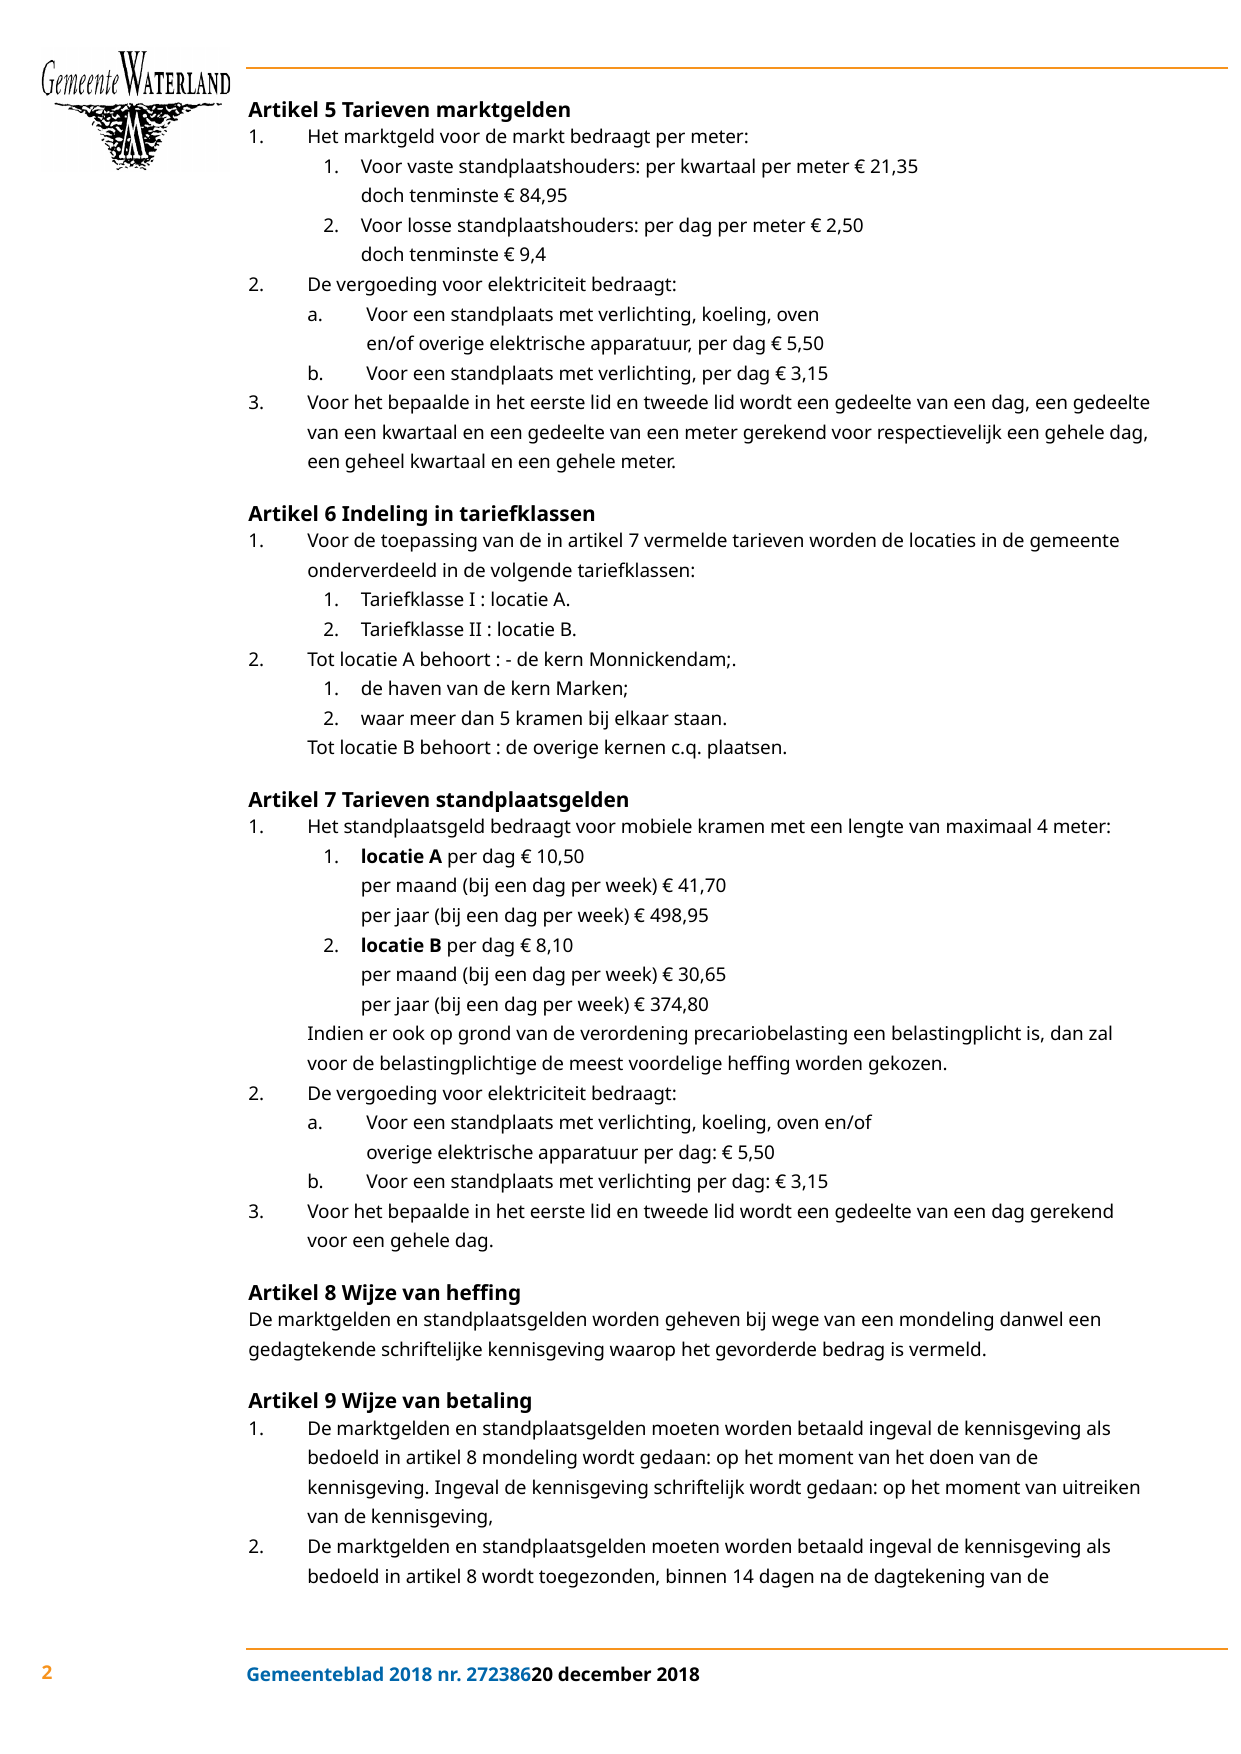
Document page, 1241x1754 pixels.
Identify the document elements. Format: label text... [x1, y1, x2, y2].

list per jaar (bij een dag per week) € 498,95 [323, 902, 1152, 928]
list overige elektrische apparatuur per dag: € 5,50 [307, 1139, 1152, 1164]
list doch tenminste € 9,4 [323, 242, 1152, 267]
list Tariefklasse I : locatie A. [323, 587, 1152, 612]
list De vergoeding voor elektriciteit bedraagt: [248, 1080, 1152, 1105]
list Voor het bepaalde in het eerste lid en tweede lid wordt een gedeelte van een dag, een gedeelte van een kwartaal en een gedeelte van een meter gerekend voor respectievelijk een gehele dag, een geheel kwartaal en een gehele meter. [248, 389, 1152, 474]
text Artikel 6 Indeling in tariefklassen [248, 499, 1152, 527]
text De marktgelden en standplaatsgelden worden geheven bij wege van een mondeling danwel een gedagtekende schriftelijke kennisgeving waarop het gevorderde bedrag is vermeld. [248, 1306, 1152, 1362]
list Tot locatie A behoort : - de kern Monnickendam;. [248, 646, 1152, 672]
list locatie A per dag € 10,50 [323, 843, 1152, 869]
list Voor een standplaats met verlichting, koeling, oven [307, 301, 1152, 326]
list Het standplaatsgeld bedraagt voor mobiele kramen met een lengte van maximaal 4 meter: [248, 813, 1152, 839]
list en/of overige elektrische apparatuur, per dag € 5,50 [307, 330, 1152, 356]
list Voor vaste standplaatshouders: per kwartaal per meter € 21,35 [323, 153, 1152, 178]
text Artikel 9 Wijze van betaling [248, 1386, 1152, 1415]
list per maand (bij een dag per week) € 41,70 [323, 873, 1152, 898]
text Artikel 8 Wijze van heffing [248, 1278, 1152, 1306]
list Het marktgeld voor de markt bedraagt per meter: [248, 123, 1152, 149]
list De marktgelden en standplaatsgelden moeten worden betaald ingeval de kennisgeving als bedoeld in artikel 8 mondeling wordt gedaan: op het moment van het doen van de kennisgeving. Ingeval de kennisgeving schriftelijk wordt gedaan: op het moment van uitreiken van de kennisgeving, [248, 1415, 1152, 1529]
text Artikel 5 Tarieven marktgelden [248, 95, 1152, 123]
list locatie B per dag € 8,10 [323, 932, 1152, 957]
list De vergoeding voor elektriciteit bedraagt: [248, 271, 1152, 297]
list De marktgelden en standplaatsgelden moeten worden betaald ingeval de kennisgeving als bedoeld in artikel 8 wordt toegezonden, binnen 14 dagen na de dagtekening van de [248, 1533, 1152, 1588]
list Voor een standplaats met verlichting per dag: € 3,15 [307, 1168, 1152, 1194]
picture [41, 47, 231, 172]
list per maand (bij een dag per week) € 30,65 [323, 961, 1152, 987]
list Voor de toepassing van de in artikel 7 vermelde tarieven worden de locaties in de gemeente onderverdeeld in de volgende tariefklassen: [248, 527, 1152, 583]
list Voor het bepaalde in het eerste lid en tweede lid wordt een gedeelte van een dag gerekend voor een gehele dag. [248, 1198, 1152, 1253]
list Tariefklasse II : locatie B. [323, 616, 1152, 642]
list Voor een standplaats met verlichting, koeling, oven en/of [307, 1109, 1152, 1135]
list waar meer dan 5 kramen bij elkaar staan. [323, 705, 1152, 731]
text Artikel 7 Tarieven standplaatsgelden [248, 785, 1152, 813]
list de haven van de kern Marken; [323, 675, 1152, 701]
list Voor losse standplaatshouders: per dag per meter € 2,50 [323, 212, 1152, 238]
list doch tenminste € 84,95 [323, 182, 1152, 208]
list Voor een standplaats met verlichting, per dag € 3,15 [307, 360, 1152, 386]
list Indien er ook op grond van de verordening precariobelasting een belastingplicht is, dan zal voor de belastingplichtige de meest voordelige heffing worden gekozen. [248, 1021, 1152, 1076]
list Tot locatie B behoort : de overige kernen c.q. plaatsen. [248, 734, 1152, 760]
list per jaar (bij een dag per week) € 374,80 [323, 991, 1152, 1017]
